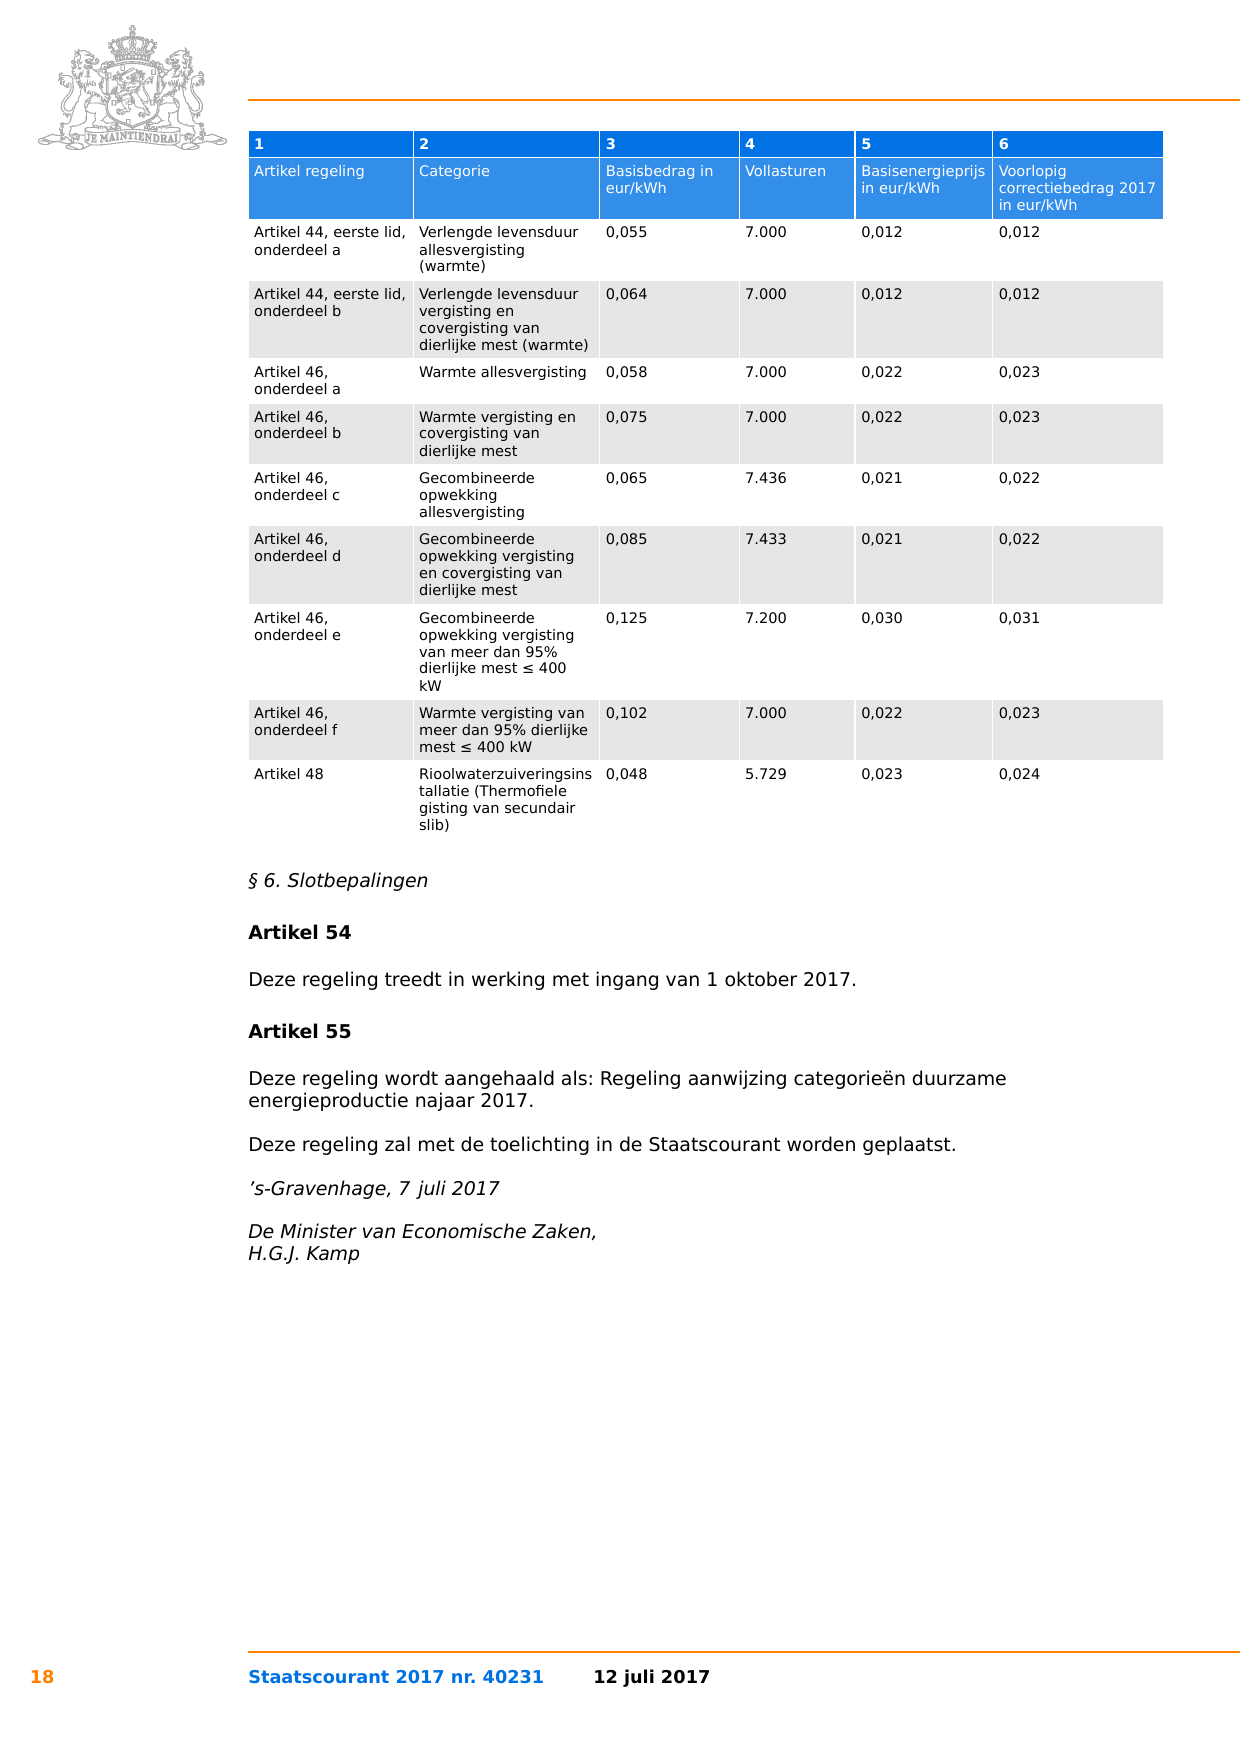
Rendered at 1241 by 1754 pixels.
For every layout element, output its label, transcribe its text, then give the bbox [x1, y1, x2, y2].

table_cell Voorlopig correctiebedrag 2017 in eur/kWh [993, 158, 1163, 219]
table_cell Categorie [414, 158, 599, 219]
table_cell 7.000 [740, 404, 854, 464]
text De Minister van Economische Zaken, H.G.J. Kamp [248, 1221, 1163, 1265]
table_cell Artikel 46, onderdeel e [249, 605, 413, 699]
table_cell Artikel 44, eerste lid, onderdeel a [249, 220, 413, 280]
table_cell 0,023 [993, 700, 1163, 760]
table_cell Artikel 46, onderdeel c [249, 465, 413, 525]
table_cell Artikel 46, onderdeel d [249, 526, 413, 604]
table_header 1 [249, 131, 413, 157]
table_cell 0,012 [993, 220, 1163, 280]
table_cell Rioolwaterzuiveringsinstallatie (Thermofiele gisting van secundair slib) [414, 761, 599, 839]
table_cell Verlengde levensduur allesvergisting (warmte) [414, 220, 599, 280]
table_cell Artikel 46, onderdeel b [249, 404, 413, 464]
table_header 3 [600, 131, 739, 157]
table_header 4 [740, 131, 854, 157]
table_cell 7.000 [740, 281, 854, 358]
table_cell Artikel 44, eerste lid, onderdeel b [249, 281, 413, 358]
table_cell Artikel 46, onderdeel f [249, 700, 413, 760]
table_cell 7.000 [740, 220, 854, 280]
text Deze regeling treedt in werking met ingang van 1 oktober 2017. [248, 969, 1163, 991]
table_cell 0,023 [993, 359, 1163, 403]
subtitle Artikel 54 [248, 922, 1163, 944]
table_cell 0,058 [600, 359, 739, 403]
table_cell 0,064 [600, 281, 739, 358]
table_header 2 [414, 131, 599, 157]
table_cell 0,023 [993, 404, 1163, 464]
table_cell 0,075 [600, 404, 739, 464]
table_cell Artikel 48 [249, 761, 413, 839]
table_cell 0,021 [856, 526, 992, 604]
table_cell Warmte vergisting en covergisting van dierlijke mest [414, 404, 599, 464]
text ’s-Gravenhage, 7 juli 2017 [248, 1177, 1163, 1199]
table_cell 7.433 [740, 526, 854, 604]
table_cell Vollasturen [740, 158, 854, 219]
table_cell Warmte allesvergisting [414, 359, 599, 403]
table_cell 0,030 [856, 605, 992, 699]
table_cell 0,012 [856, 220, 992, 280]
table_cell Warmte vergisting van meer dan 95% dierlijke mest ≤ 400 kW [414, 700, 599, 760]
table_cell 7.000 [740, 359, 854, 403]
table_cell 0,022 [856, 359, 992, 403]
picture [38, 25, 227, 150]
table_cell Verlengde levensduur vergisting en covergisting van dierlijke mest (warmte) [414, 281, 599, 358]
table_cell 0,055 [600, 220, 739, 280]
table_cell 0,125 [600, 605, 739, 699]
table_cell Artikel 46, onderdeel a [249, 359, 413, 403]
table_cell Gecombineerde opwekking vergisting van meer dan 95% dierlijke mest ≤ 400 kW [414, 605, 599, 699]
table_cell 0,012 [993, 281, 1163, 358]
table_cell 0,065 [600, 465, 739, 525]
table_cell 7.200 [740, 605, 854, 699]
table_cell Gecombineerde opwekking allesvergisting [414, 465, 599, 525]
subtitle § 6. Slotbepalingen [248, 870, 1163, 892]
table_cell 0,012 [856, 281, 992, 358]
table_cell 0,102 [600, 700, 739, 760]
table_cell Basisenergieprijs in eur/kWh [856, 158, 992, 219]
text Deze regeling zal met de toelichting in de Staatscourant worden geplaatst. [248, 1133, 1163, 1156]
table_cell Basisbedrag in eur/kWh [600, 158, 739, 219]
table_cell 7.000 [740, 700, 854, 760]
table_cell 7.436 [740, 465, 854, 525]
table_cell Gecombineerde opwekking vergisting en covergisting van dierlijke mest [414, 526, 599, 604]
table_cell 5.729 [740, 761, 854, 839]
table_cell 0,022 [856, 700, 992, 760]
subtitle Artikel 55 [248, 1021, 1163, 1043]
table_cell 0,022 [993, 465, 1163, 525]
table_cell 0,024 [993, 761, 1163, 839]
table_header 5 [856, 131, 992, 157]
table_cell 0,021 [856, 465, 992, 525]
table_cell 0,031 [993, 605, 1163, 699]
table_cell 0,048 [600, 761, 739, 839]
table_cell Artikel regeling [249, 158, 413, 219]
table_cell 0,022 [993, 526, 1163, 604]
table_header 6 [993, 131, 1163, 157]
table_cell 0,023 [856, 761, 992, 839]
text Deze regeling wordt aangehaald als: Regeling aanwijzing categorieën duurzame energieproductie najaar 2017. [248, 1068, 1163, 1112]
table_cell 0,022 [856, 404, 992, 464]
table_cell 0,085 [600, 526, 739, 604]
